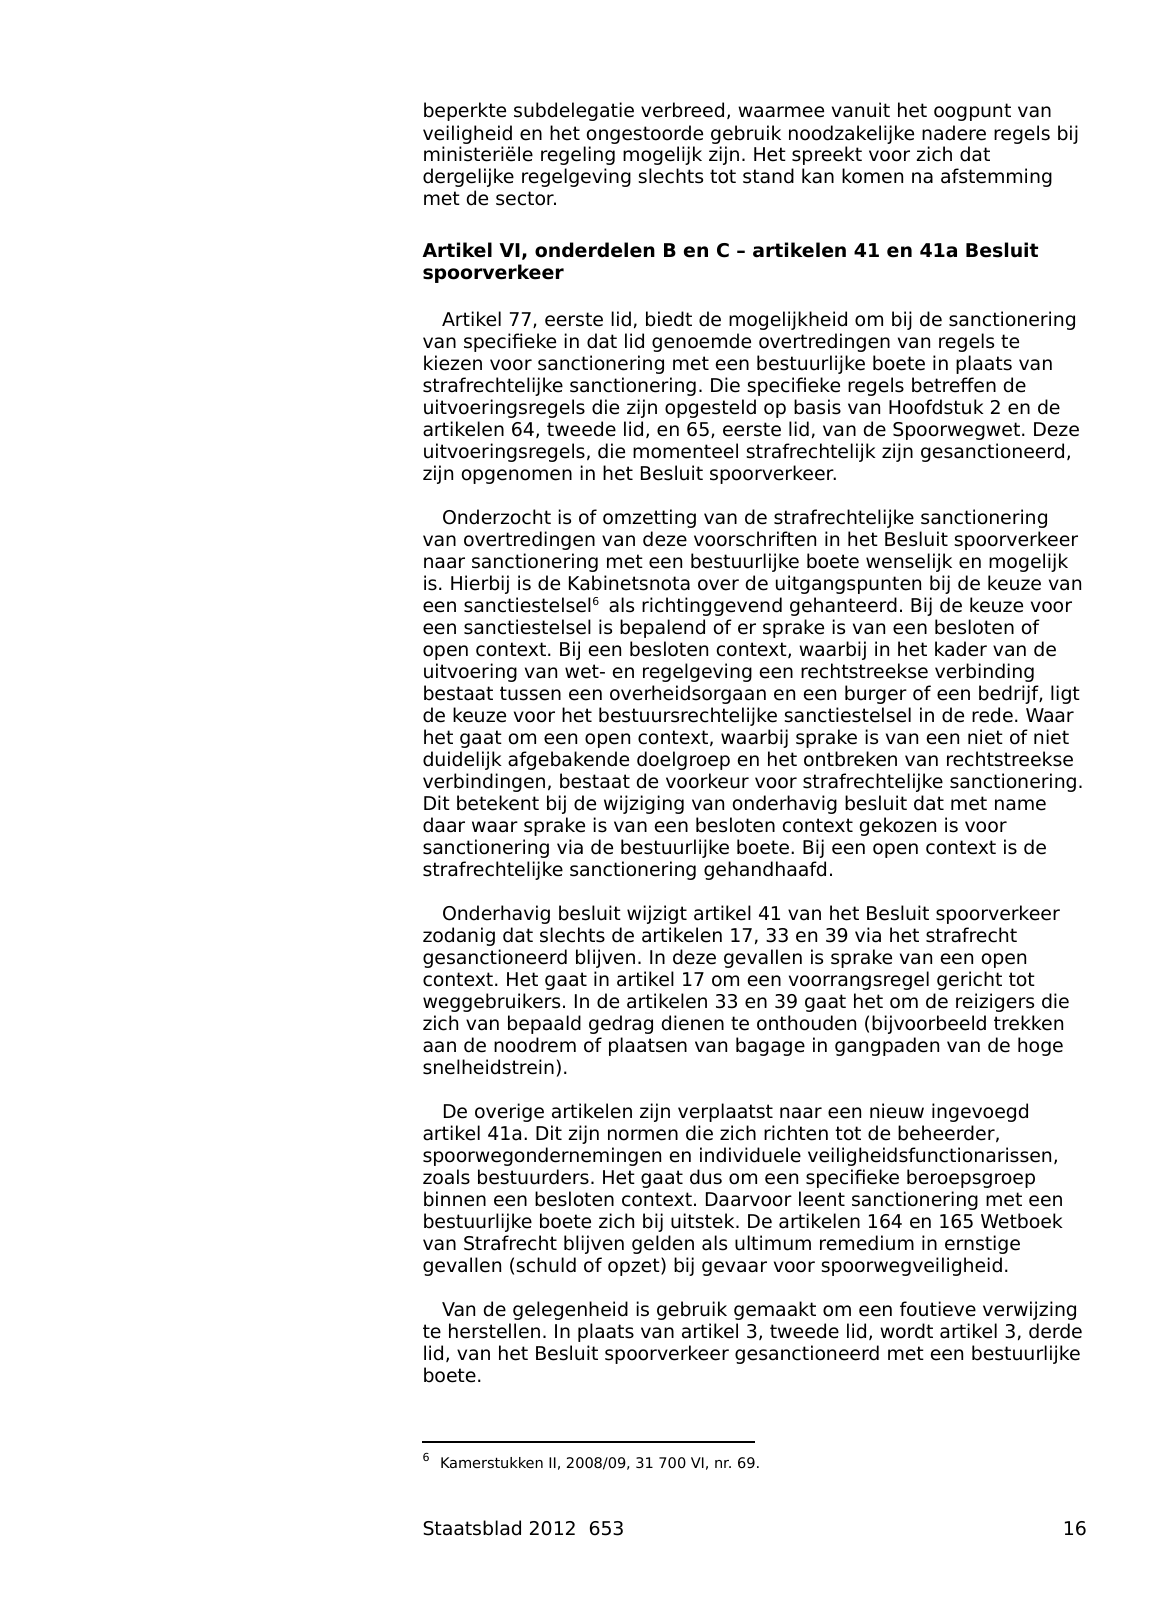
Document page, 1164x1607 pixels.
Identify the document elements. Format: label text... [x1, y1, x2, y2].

subtitle Artikel VI, onderdelen B en C – artikelen 41 en 41a Besluit spoorverkeer [422, 240, 1087, 284]
text Van de gelegenheid is gebruik gemaakt om een foutieve verwijzing te herstellen. In plaats van artikel 3, tweede lid, wordt artikel 3, derde lid, van het Besluit spoorverkeer gesanctioneerd met een bestuurlijke boete. [422, 1299, 1087, 1387]
text Onderhavig besluit wijzigt artikel 41 van het Besluit spoorverkeer zodanig dat slechts de artikelen 17, 33 en 39 via het strafrecht gesanctioneerd blijven. In deze gevallen is sprake van een open context. Het gaat in artikel 17 om een voorrangsregel gericht tot weggebruikers. In de artikelen 33 en 39 gaat het om de reizigers die zich van bepaald gedrag dienen te onthouden (bijvoorbeeld trekken aan de noodrem of plaatsen van bagage in gangpaden van de hoge snelheidstrein). [422, 903, 1087, 1079]
text Kamerstukken II, 2008/09, 31 700 VI, nr. 69. [422, 1451, 1087, 1473]
text Onderzocht is of omzetting van de strafrechtelijke sanctionering van overtredingen van deze voorschriften in het Besluit spoorverkeer naar sanctionering met een bestuurlijke boete wenselijk en mogelijk is. Hierbij is de Kabinetsnota over de uitgangspunten bij de keuze van een sanctiestelsel als richtinggevend gehanteerd. Bij de keuze voor een sanctiestelsel is bepalend of er sprake is van een besloten of open context. Bij een besloten context, waarbij in het kader van de uitvoering van wet- en regelgeving een rechtstreekse verbinding bestaat tussen een overheidsorgaan en een burger of een bedrijf, ligt de keuze voor het bestuursrechtelijke sanctiestelsel in de rede. Waar het gaat om een open context, waarbij sprake is van een niet of niet duidelijk afgebakende doelgroep en het ontbreken van rechtstreekse verbindingen, bestaat de voorkeur voor strafrechtelijke sanctionering. Dit betekent bij de wijziging van onderhavig besluit dat met name daar waar sprake is van een besloten context gekozen is voor sanctionering via de bestuurlijke boete. Bij een open context is de strafrechtelijke sanctionering gehandhaafd. [422, 507, 1087, 881]
text beperkte subdelegatie verbreed, waarmee vanuit het oogpunt van veiligheid en het ongestoorde gebruik noodzakelijke nadere regels bij ministeriële regeling mogelijk zijn. Het spreekt voor zich dat dergelijke regelgeving slechts tot stand kan komen na afstemming met de sector. [422, 100, 1087, 210]
text Artikel 77, eerste lid, biedt de mogelijkheid om bij de sanctionering van specifieke in dat lid genoemde overtredingen van regels te kiezen voor sanctionering met een bestuurlijke boete in plaats van strafrechtelijke sanctionering. Die specifieke regels betreffen de uitvoeringsregels die zijn opgesteld op basis van Hoofdstuk 2 en de artikelen 64, tweede lid, en 65, eerste lid, van de Spoorwegwet. Deze uitvoeringsregels, die momenteel strafrechtelijk zijn gesanctioneerd, zijn opgenomen in het Besluit spoorverkeer. [422, 309, 1087, 485]
text De overige artikelen zijn verplaatst naar een nieuw ingevoegd artikel 41a. Dit zijn normen die zich richten tot de beheerder, spoorwegondernemingen en individuele veiligheidsfunctionarissen, zoals bestuurders. Het gaat dus om een specifieke beroepsgroep binnen een besloten context. Daarvoor leent sanctionering met een bestuurlijke boete zich bij uitstek. De artikelen 164 en 165 Wetboek van Strafrecht blijven gelden als ultimum remedium in ernstige gevallen (schuld of opzet) bij gevaar voor spoorwegveiligheid. [422, 1101, 1087, 1277]
